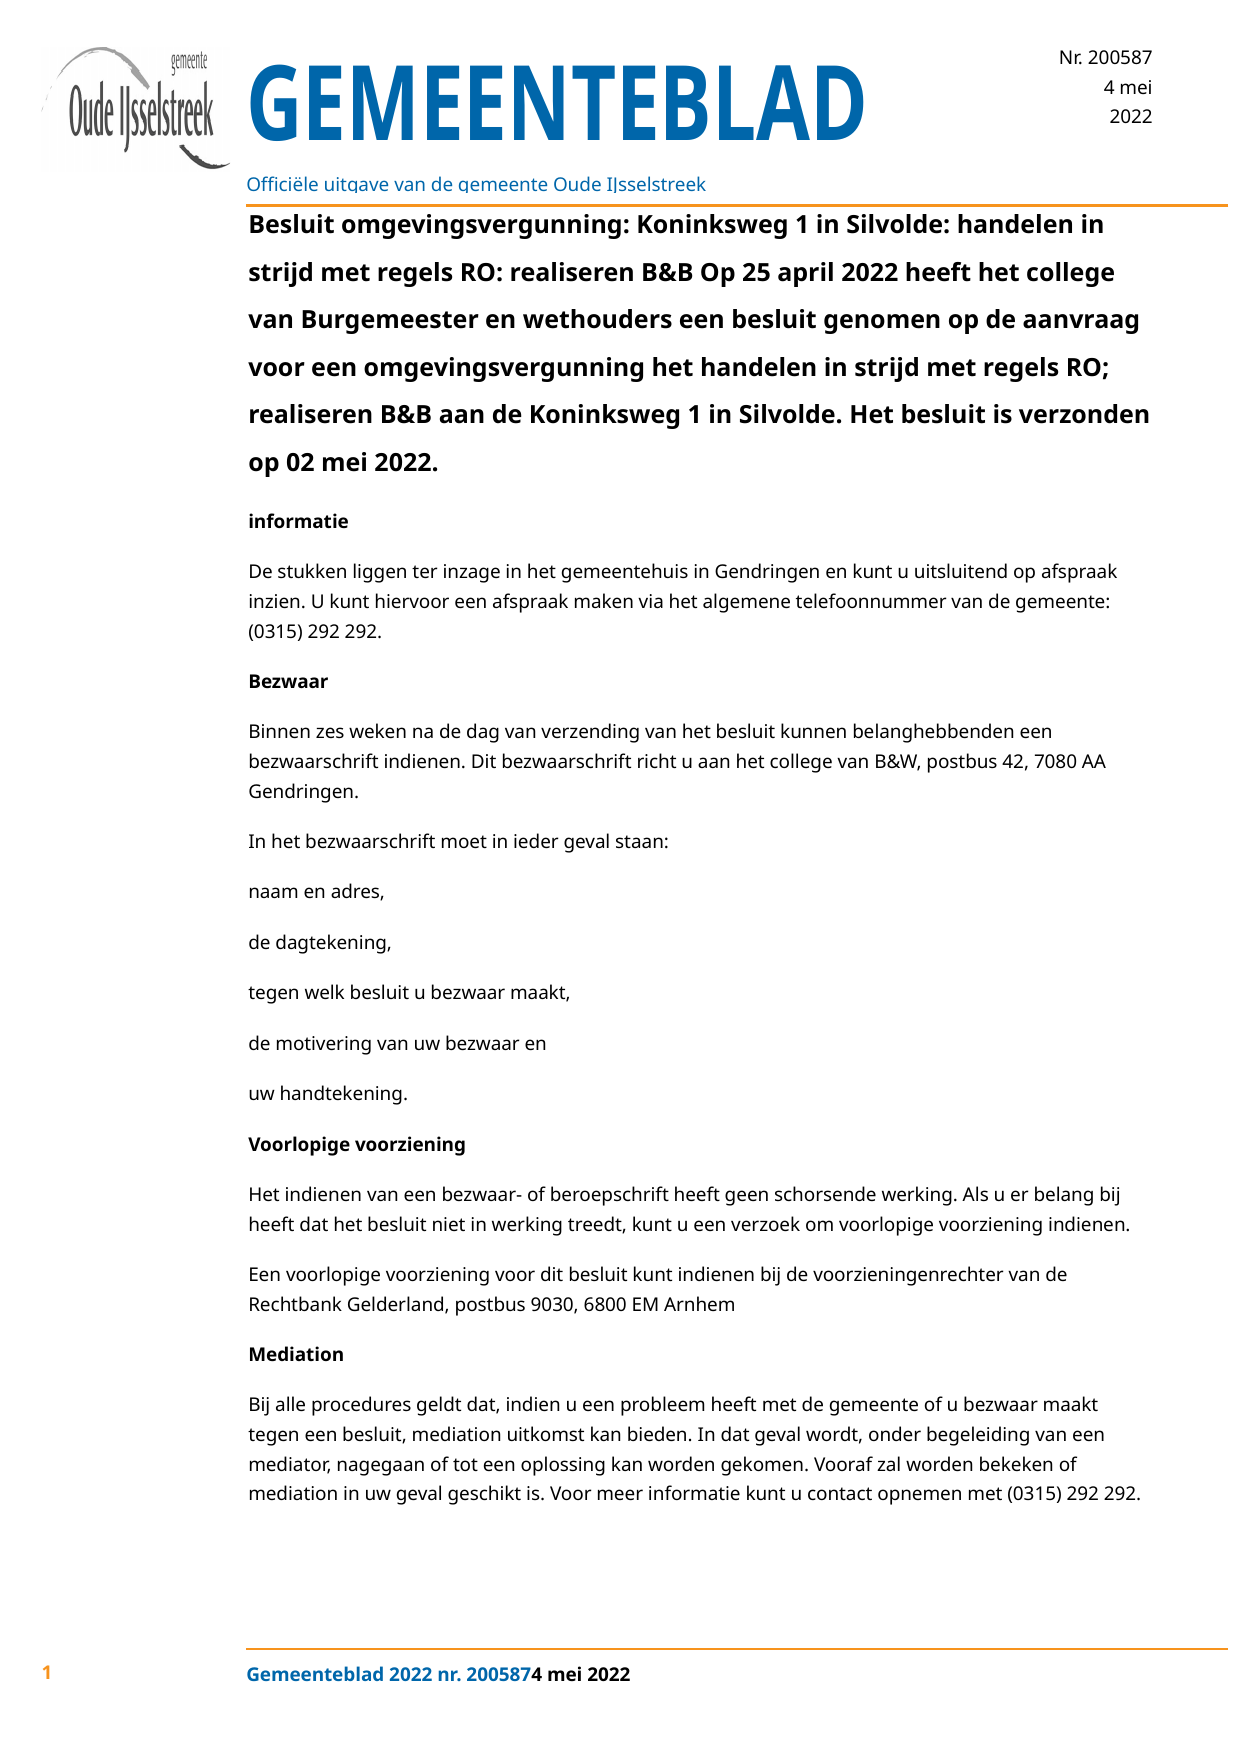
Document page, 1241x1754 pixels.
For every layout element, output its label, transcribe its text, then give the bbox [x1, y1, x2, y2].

text tegen welk besluit u bezwaar maakt, [248, 979, 1152, 1005]
text Een voorlopige voorziening voor dit besluit kunt indienen bij de voorzieningenrechter van de Rechtbank Gelderland, postbus 9030, 6800 EM Arnhem [248, 1261, 1152, 1317]
text Het indienen van een bezwaar- of beroepschrift heeft geen schorsende werking. Als u er belang bij heeft dat het besluit niet in werking treedt, kunt u een verzoek om voorlopige voorziening indienen. [248, 1181, 1152, 1237]
text uw handtekening. [248, 1080, 1152, 1106]
text Bij alle procedures geldt dat, indien u een probleem heeft met de gemeente of u bezwaar maakt tegen een besluit, mediation uitkomst kan bieden. In dat geval wordt, onder begeleiding van een mediator, nagegaan of tot een oplossing kan worden gekomen. Vooraf zal worden bekeken of mediation in uw geval geschikt is. Voor meer informatie kunt u contact opnemen met (0315) 292 292. [248, 1392, 1152, 1506]
text In het bezwaarschrift moet in ieder geval staan: [248, 828, 1152, 854]
text Bezwaar [248, 668, 1152, 694]
text de dagtekening, [248, 929, 1152, 955]
text Voorlopige voorziening [248, 1131, 1152, 1157]
text naam en adres, [248, 879, 1152, 904]
text Mediation [248, 1341, 1152, 1367]
picture [41, 47, 231, 172]
text Besluit omgevingsvergunning: Koninksweg 1 in Silvolde: handelen in strijd met regels RO: realiseren B&B Op 25 april 2022 heeft het college van Burgemeester en wethouders een besluit genomen op de aanvraag voor een omgevingsvergunning het handelen in strijd met regels RO; realiseren B&B aan de Koninksweg 1 in Silvolde. Het besluit is verzonden op 02 mei 2022. [248, 207, 1152, 479]
text informatie [248, 508, 1152, 534]
text De stukken liggen ter inzage in het gemeentehuis in Gendringen en kunt u uitsluitend op afspraak inzien. U kunt hiervoor een afspraak maken via het algemene telefoonnummer van de gemeente: (0315) 292 292. [248, 559, 1152, 644]
text Binnen zes weken na de dag van verzending van het besluit kunnen belanghebbenden een bezwaarschrift indienen. Dit bezwaarschrift richt u aan het college van B&W, postbus 42, 7080 AA Gendringen. [248, 719, 1152, 804]
text de motivering van uw bezwaar en [248, 1030, 1152, 1056]
